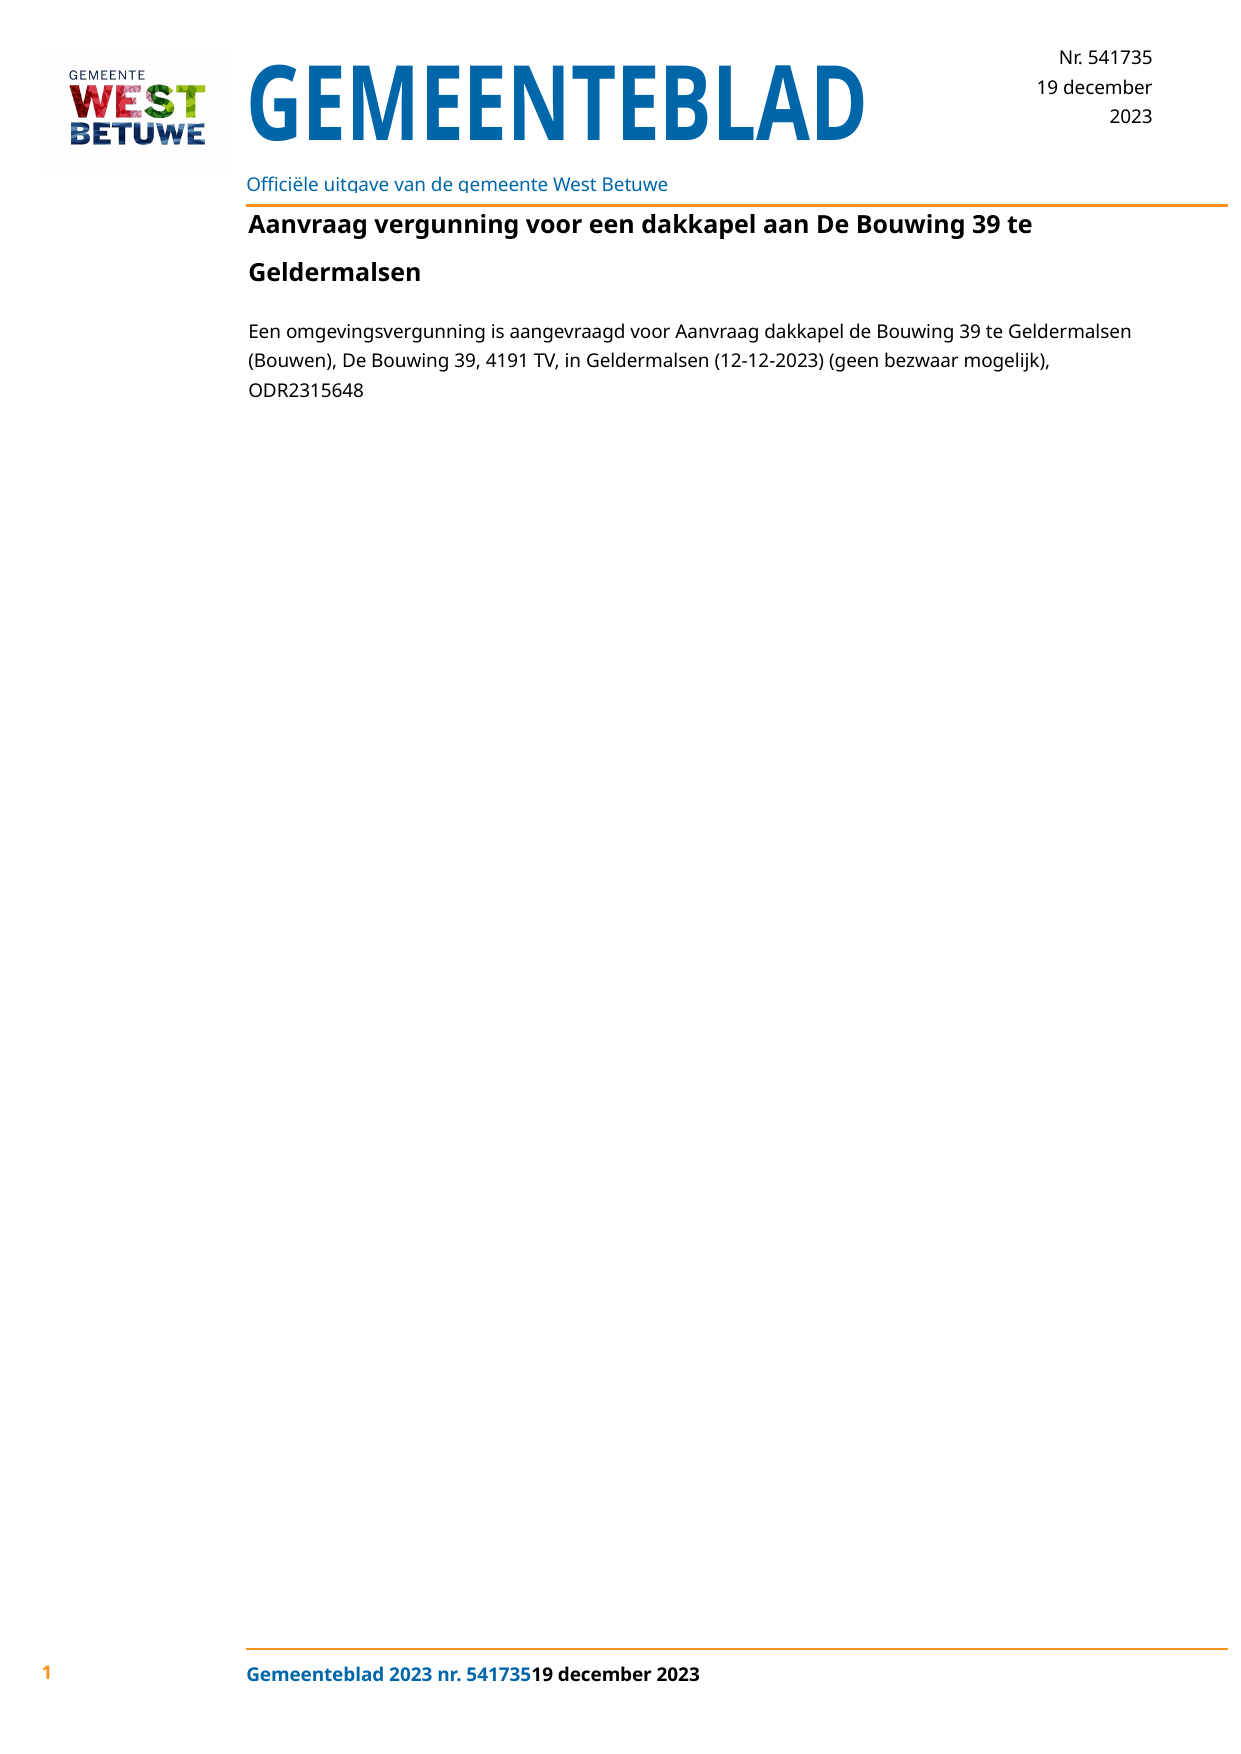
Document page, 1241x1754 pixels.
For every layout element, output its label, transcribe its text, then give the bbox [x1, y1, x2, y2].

text Een omgevingsvergunning is aangevraagd voor Aanvraag dakkapel de Bouwing 39 te Geldermalsen (Bouwen), De Bouwing 39, 4191 TV, in Geldermalsen (12-12-2023) (geen bezwaar mogelijk), ODR2315648 [248, 318, 1152, 403]
text Aanvraag vergunning voor een dakkapel aan De Bouwing 39 te Geldermalsen [248, 207, 1152, 288]
picture [41, 47, 231, 172]
